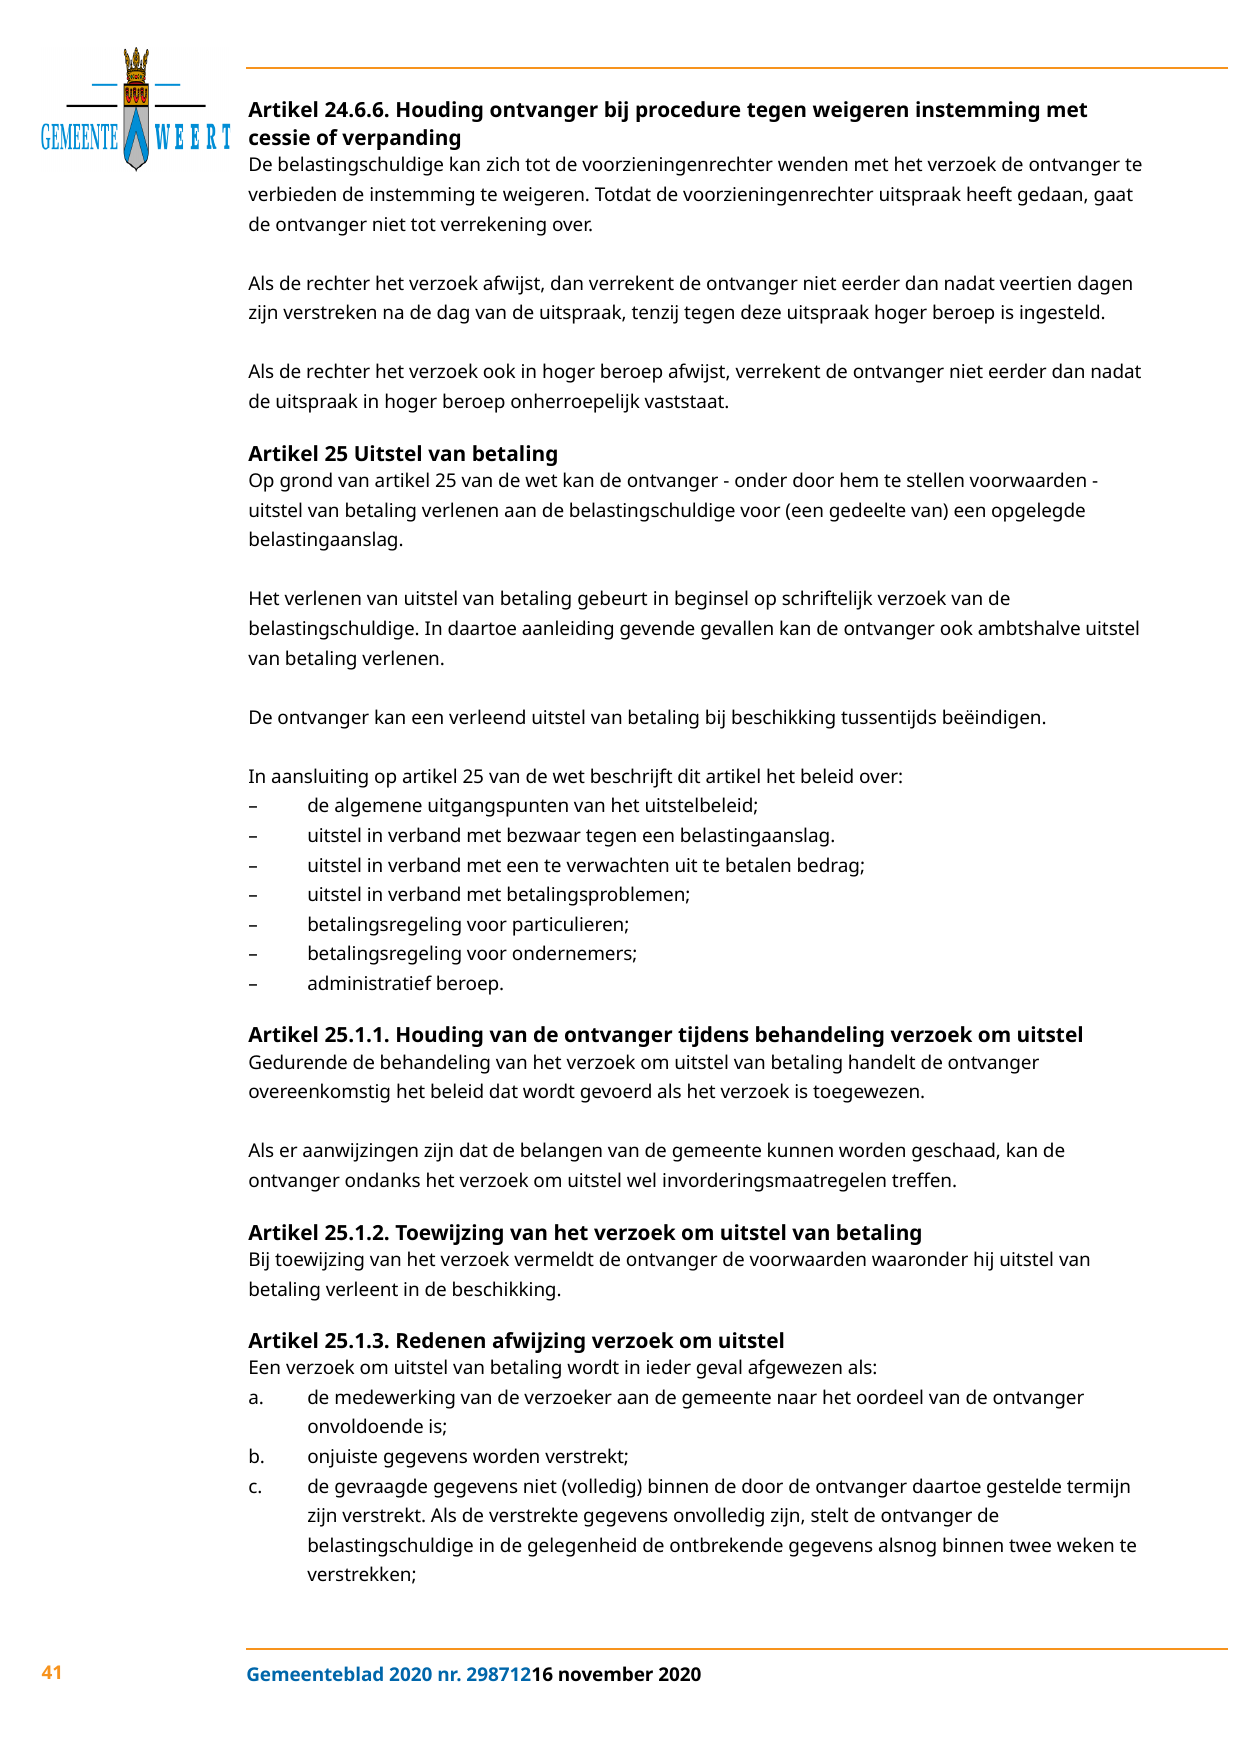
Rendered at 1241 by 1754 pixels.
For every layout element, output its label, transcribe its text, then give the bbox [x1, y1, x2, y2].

text Op grond van artikel 25 van de wet kan de ontvanger - onder door hem te stellen voorwaarden - uitstel van betaling verlenen aan de belastingschuldige voor (een gedeelte van) een opgelegde belastingaanslag. [248, 467, 1152, 552]
list administratief beroep. [248, 970, 1152, 996]
list uitstel in verband met betalingsproblemen; [248, 881, 1152, 907]
list uitstel in verband met een te verwachten uit te betalen bedrag; [248, 852, 1152, 877]
text Een verzoek om uitstel van betaling wordt in ieder geval afgewezen als: [248, 1354, 1152, 1380]
list betalingsregeling voor ondernemers; [248, 941, 1152, 966]
text Als de rechter het verzoek afwijst, dan verrekent de ontvanger niet eerder dan nadat veertien dagen zijn verstreken na de dag van de uitspraak, tenzij tegen deze uitspraak hoger beroep is ingesteld. [248, 270, 1152, 325]
list de medewerking van de verzoeker aan de gemeente naar het oordeel van de ontvanger onvoldoende is; [248, 1384, 1152, 1439]
text Gedurende de behandeling van het verzoek om uitstel van betaling handelt de ontvanger overeenkomstig het beleid dat wordt gevoerd als het verzoek is toegewezen. [248, 1049, 1152, 1104]
text Het verlenen van uitstel van betaling gebeurt in beginsel op schriftelijk verzoek van de belastingschuldige. In daartoe aanleiding gevende gevallen kan de ontvanger ook ambtshalve uitstel van betaling verlenen. [248, 586, 1152, 670]
text Artikel 25.1.3. Redenen afwijzing verzoek om uitstel [248, 1326, 1152, 1354]
text Artikel 25.1.2. Toewijzing van het verzoek om uitstel van betaling [248, 1218, 1152, 1246]
text Artikel 25.1.1. Houding van de ontvanger tijdens behandeling verzoek om uitstel [248, 1021, 1152, 1049]
text In aansluiting op artikel 25 van de wet beschrijft dit artikel het beleid over: [248, 763, 1152, 789]
list onjuiste gegevens worden verstrekt; [248, 1443, 1152, 1469]
text De belastingschuldige kan zich tot de voorzieningenrechter wenden met het verzoek de ontvanger te verbieden de instemming te weigeren. Totdat de voorzieningenrechter uitspraak heeft gedaan, gaat de ontvanger niet tot verrekening over. [248, 152, 1152, 237]
list uitstel in verband met bezwaar tegen een belastingaanslag. [248, 822, 1152, 848]
text Als de rechter het verzoek ook in hoger beroep afwijst, verrekent de ontvanger niet eerder dan nadat de uitspraak in hoger beroep onherroepelijk vaststaat. [248, 359, 1152, 414]
list de gevraagde gegevens niet (volledig) binnen de door de ontvanger daartoe gestelde termijn zijn verstrekt. Als de verstrekte gegevens onvolledig zijn, stelt de ontvanger de belastingschuldige in de gelegenheid de ontbrekende gegevens alsnog binnen twee weken te verstrekken; [248, 1473, 1152, 1587]
text Bij toewijzing van het verzoek vermeldt de ontvanger de voorwaarden waaronder hij uitstel van betaling verleent in de beschikking. [248, 1246, 1152, 1301]
text De ontvanger kan een verleend uitstel van betaling bij beschikking tussentijds beëindigen. [248, 704, 1152, 729]
text Als er aanwijzingen zijn dat de belangen van de gemeente kunnen worden geschaad, kan de ontvanger ondanks het verzoek om uitstel wel invorderingsmaatregelen treffen. [248, 1138, 1152, 1193]
text Artikel 24.6.6. Houding ontvanger bij procedure tegen weigeren instemming met cessie of verpanding [248, 95, 1152, 152]
list de algemene uitgangspunten van het uitstelbeleid; [248, 793, 1152, 818]
picture [41, 47, 231, 172]
text Artikel 25 Uitstel van betaling [248, 439, 1152, 467]
list betalingsregeling voor particulieren; [248, 911, 1152, 937]
